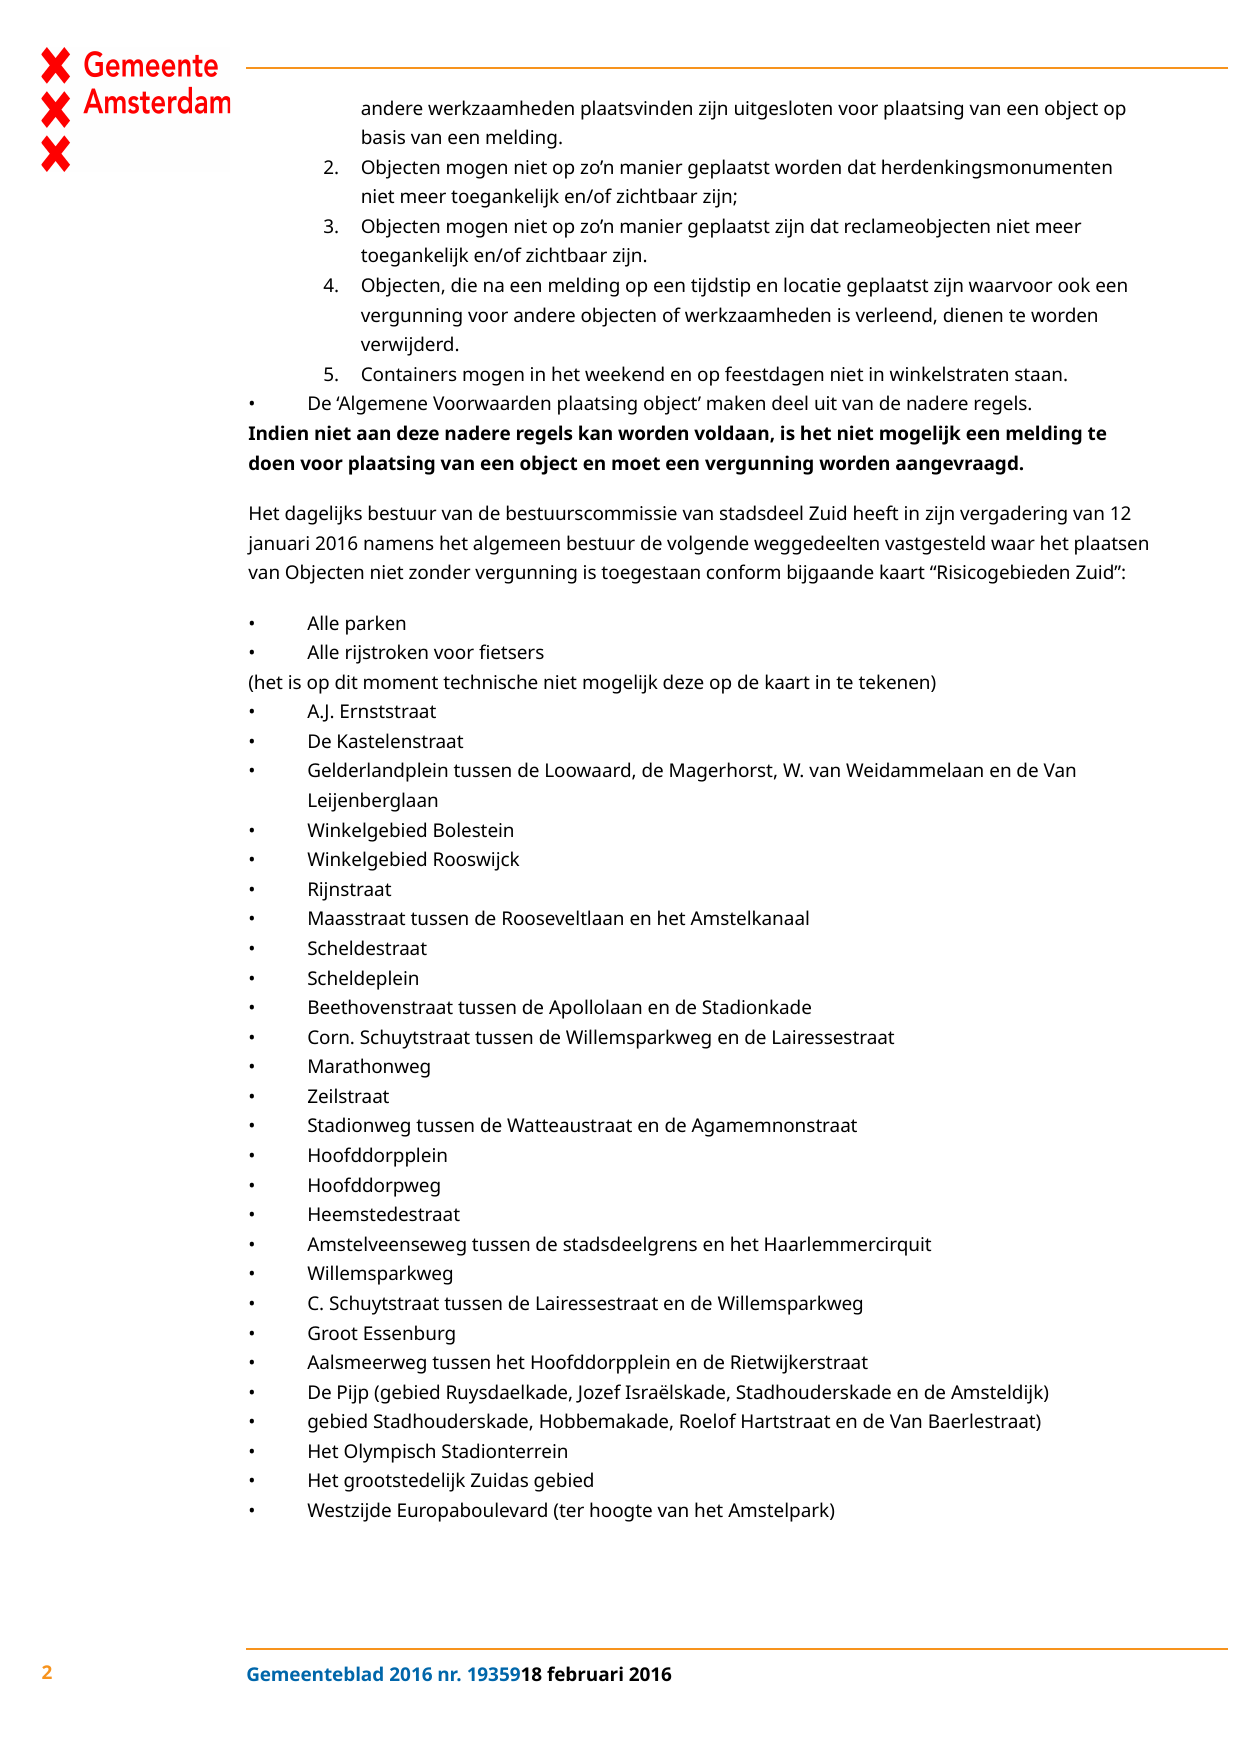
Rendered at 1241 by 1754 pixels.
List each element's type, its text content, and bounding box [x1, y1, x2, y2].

list Amstelveenseweg tussen de stadsdeelgrens en het Haarlemmercirquit [248, 1231, 1152, 1257]
list Objecten, die na een melding op een tijdstip en locatie geplaatst zijn waarvoor ook een vergunning voor andere objecten of werkzaamheden is verleend, dienen te worden verwijderd. [323, 272, 1152, 357]
list Heemstedestraat [248, 1201, 1152, 1227]
list Zeilstraat [248, 1083, 1152, 1109]
list Westzijde Europaboulevard (ter hoogte van het Amstelpark) [248, 1497, 1152, 1523]
list Winkelgebied Rooswijck [248, 846, 1152, 872]
list Hoofddorpweg [248, 1172, 1152, 1198]
text Indien niet aan deze nadere regels kan worden voldaan, is het niet mogelijk een melding te doen voor plaatsing van een object en moet een vergunning worden aangevraagd. [248, 420, 1152, 476]
list Hoofddorpplein [248, 1142, 1152, 1168]
text (het is op dit moment technische niet mogelijk deze op de kaart in te tekenen) [248, 669, 1152, 695]
list Beethovenstraat tussen de Apollolaan en de Stadionkade [248, 994, 1152, 1020]
list A.J. Ernststraat [248, 698, 1152, 724]
list Alle parken [248, 610, 1152, 636]
list Maasstraat tussen de Rooseveltlaan en het Amstelkanaal [248, 906, 1152, 931]
list Corn. Schuytstraat tussen de Willemsparkweg en de Lairessestraat [248, 1024, 1152, 1050]
list Scheldestraat [248, 935, 1152, 961]
list De Pijp (gebied Ruysdaelkade, Jozef Israëlskade, Stadhouderskade en de Amsteldijk) [248, 1379, 1152, 1405]
list Objecten mogen niet op zo’n manier geplaatst zijn dat reclameobjecten niet meer toegankelijk en/of zichtbaar zijn. [323, 213, 1152, 268]
list De Kastelenstraat [248, 728, 1152, 754]
list Het grootstedelijk Zuidas gebied [248, 1468, 1152, 1493]
list gebied Stadhouderskade, Hobbemakade, Roelof Hartstraat en de Van Baerlestraat) [248, 1408, 1152, 1434]
list Marathonweg [248, 1053, 1152, 1079]
list Willemsparkweg [248, 1261, 1152, 1286]
list andere werkzaamheden plaatsvinden zijn uitgesloten voor plaatsing van een object op basis van een melding. [323, 95, 1152, 150]
list Winkelgebied Bolestein [248, 817, 1152, 843]
list Objecten mogen niet op zo’n manier geplaatst worden dat herdenkingsmonumenten niet meer toegankelijk en/of zichtbaar zijn; [323, 154, 1152, 209]
list Alle rijstroken voor fietsers [248, 639, 1152, 665]
list Groot Essenburg [248, 1320, 1152, 1346]
list Rijnstraat [248, 876, 1152, 902]
list De ‘Algemene Voorwaarden plaatsing object’ maken deel uit van de nadere regels. [248, 391, 1152, 416]
list Aalsmeerweg tussen het Hoofddorpplein en de Rietwijkerstraat [248, 1349, 1152, 1375]
picture [41, 47, 231, 172]
list Het Olympisch Stadionterrein [248, 1438, 1152, 1464]
list Gelderlandplein tussen de Loowaard, de Magerhorst, W. van Weidammelaan en de Van Leijenberglaan [248, 758, 1152, 813]
list C. Schuytstraat tussen de Lairessestraat en de Willemsparkweg [248, 1290, 1152, 1316]
list Containers mogen in het weekend en op feestdagen niet in winkelstraten staan. [323, 361, 1152, 387]
text Het dagelijks bestuur van de bestuurscommissie van stadsdeel Zuid heeft in zijn vergadering van 12 januari 2016 namens het algemeen bestuur de volgende weggedeelten vastgesteld waar het plaatsen van Objecten niet zonder vergunning is toegestaan conform bijgaande kaart “Risicogebieden Zuid”: [248, 500, 1152, 585]
list Stadionweg tussen de Watteaustraat en de Agamemnonstraat [248, 1113, 1152, 1138]
list Scheldeplein [248, 965, 1152, 991]
